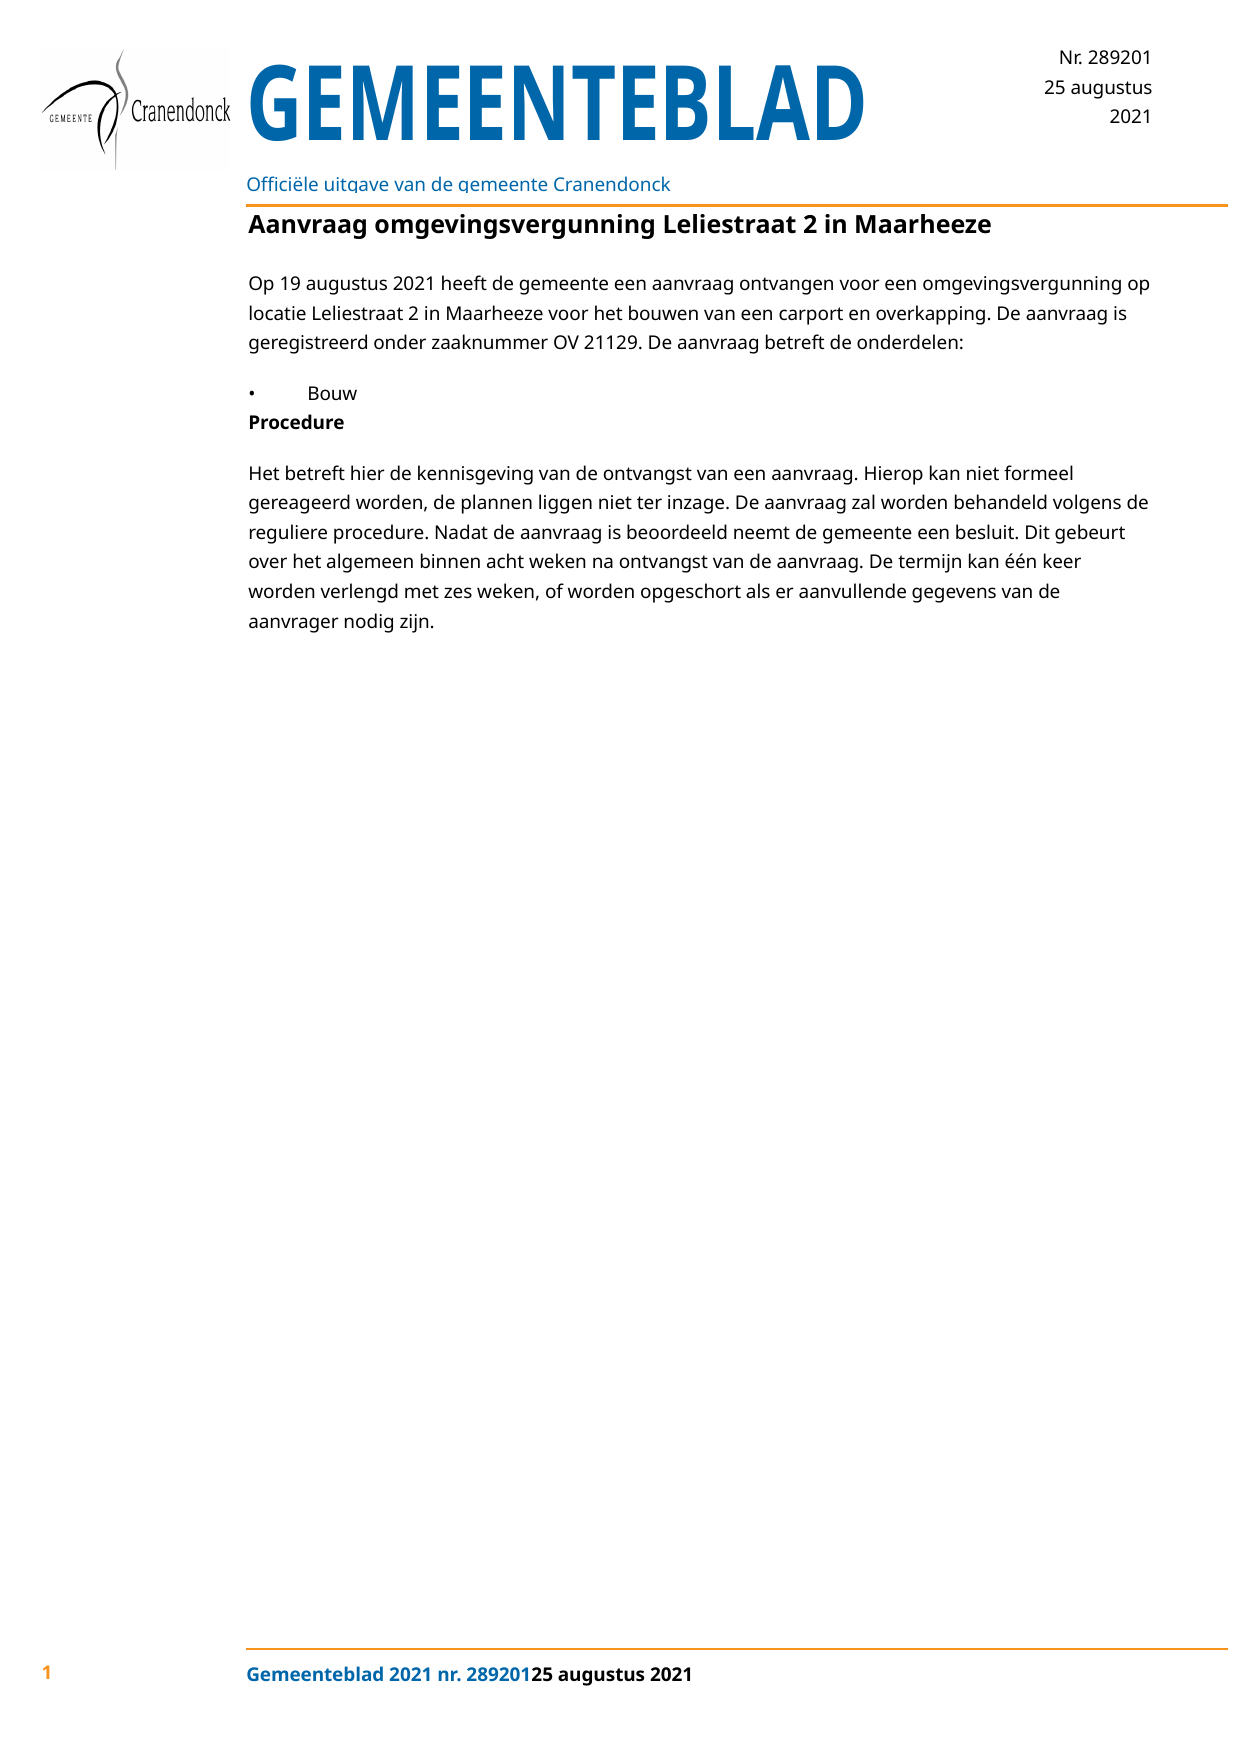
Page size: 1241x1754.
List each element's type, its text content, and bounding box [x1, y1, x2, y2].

text Procedure [248, 409, 1152, 435]
text Het betreft hier de kennisgeving van de ontvangst van een aanvraag. Hierop kan niet formeel gereageerd worden, de plannen liggen niet ter inzage. De aanvraag zal worden behandeld volgens de reguliere procedure. Nadat de aanvraag is beoordeeld neemt de gemeente een besluit. Dit gebeurt over het algemeen binnen acht weken na ontvangst van de aanvraag. De termijn kan één keer worden verlengd met zes weken, of worden opgeschort als er aanvullende gegevens van de aanvrager nodig zijn. [248, 460, 1152, 633]
text Op 19 augustus 2021 heeft de gemeente een aanvraag ontvangen voor een omgevingsvergunning op locatie Leliestraat 2 in Maarheeze voor het bouwen van een carport en overkapping. De aanvraag is geregistreerd onder zaaknummer OV 21129. De aanvraag betreft de onderdelen: [248, 270, 1152, 355]
list Bouw [248, 380, 1152, 406]
text Aanvraag omgevingsvergunning Leliestraat 2 in Maarheeze [248, 207, 1152, 241]
picture [41, 47, 231, 172]
